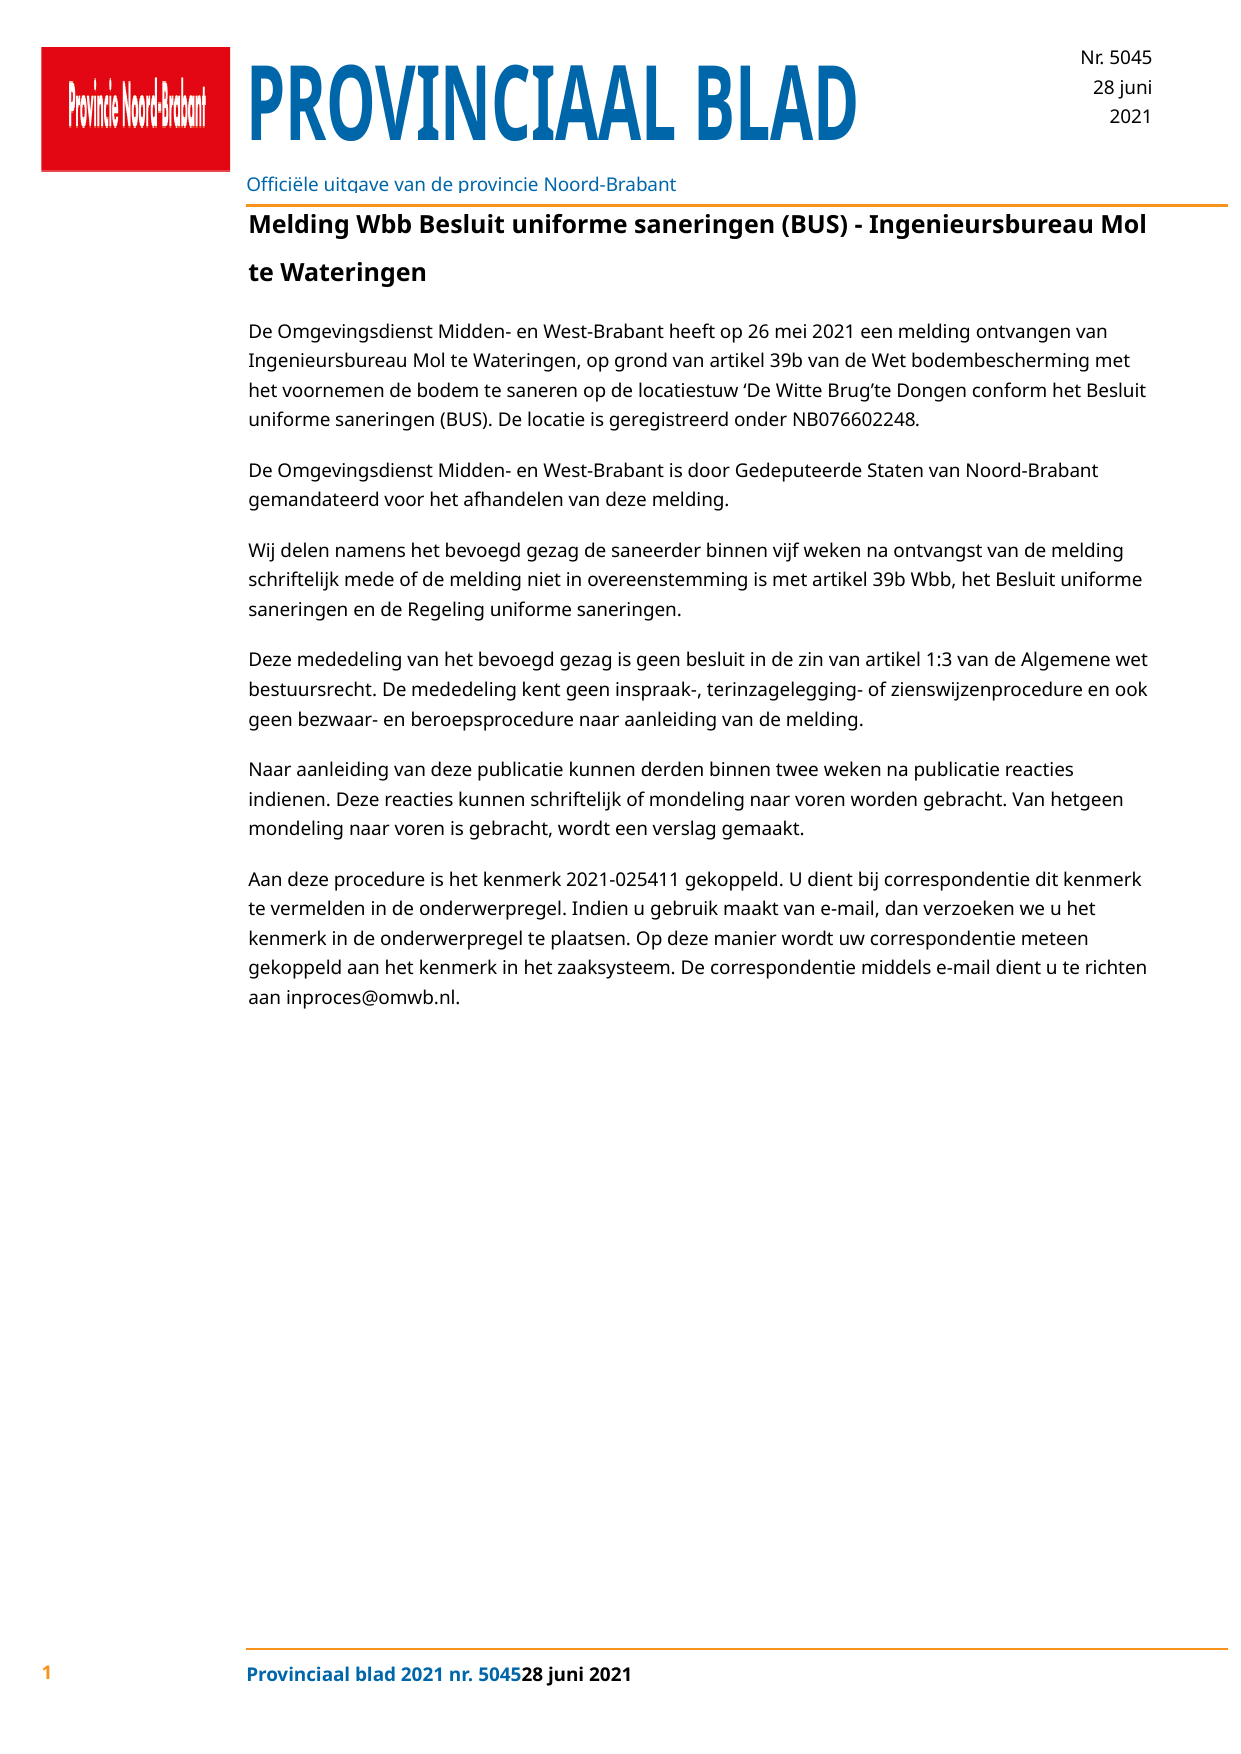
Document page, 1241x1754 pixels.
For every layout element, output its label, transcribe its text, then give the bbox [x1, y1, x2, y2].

text Melding Wbb Besluit uniforme saneringen (BUS) - Ingenieursbureau Mol te Wateringen [248, 207, 1152, 288]
text De Omgevingsdienst Midden- en West-Brabant heeft op 26 mei 2021 een melding ontvangen van Ingenieursbureau Mol te Wateringen, op grond van artikel 39b van de Wet bodembescherming met het voornemen de bodem te saneren op de locatiestuw ‘De Witte Brug’te Dongen conform het Besluit uniforme saneringen (BUS). De locatie is geregistreerd onder NB076602248. [248, 318, 1152, 432]
picture [41, 47, 231, 172]
text Deze mededeling van het bevoegd gezag is geen besluit in de zin van artikel 1:3 van de Algemene wet bestuursrecht. De mededeling kent geen inspraak-, terinzagelegging- of zienswijzenprocedure en ook geen bezwaar- en beroepsprocedure naar aanleiding van de melding. [248, 647, 1152, 732]
text Aan deze procedure is het kenmerk 2021-025411 gekoppeld. U dient bij correspondentie dit kenmerk te vermelden in de onderwerpregel. Indien u gebruik maakt van e-mail, dan verzoeken we u het kenmerk in de onderwerpregel te plaatsen. Op deze manier wordt uw correspondentie meteen gekoppeld aan het kenmerk in het zaaksysteem. De correspondentie middels e-mail dient u te richten aan inproces@omwb.nl. [248, 866, 1152, 1010]
text De Omgevingsdienst Midden- en West-Brabant is door Gedeputeerde Staten van Noord-Brabant gemandateerd voor het afhandelen van deze melding. [248, 457, 1152, 512]
text Wij delen namens het bevoegd gezag de saneerder binnen vijf weken na ontvangst van de melding schriftelijk mede of de melding niet in overeenstemming is met artikel 39b Wbb, het Besluit uniforme saneringen en de Regeling uniforme saneringen. [248, 537, 1152, 622]
text Naar aanleiding van deze publicatie kunnen derden binnen twee weken na publicatie reacties indienen. Deze reacties kunnen schriftelijk of mondeling naar voren worden gebracht. Van hetgeen mondeling naar voren is gebracht, wordt een verslag gemaakt. [248, 756, 1152, 841]
